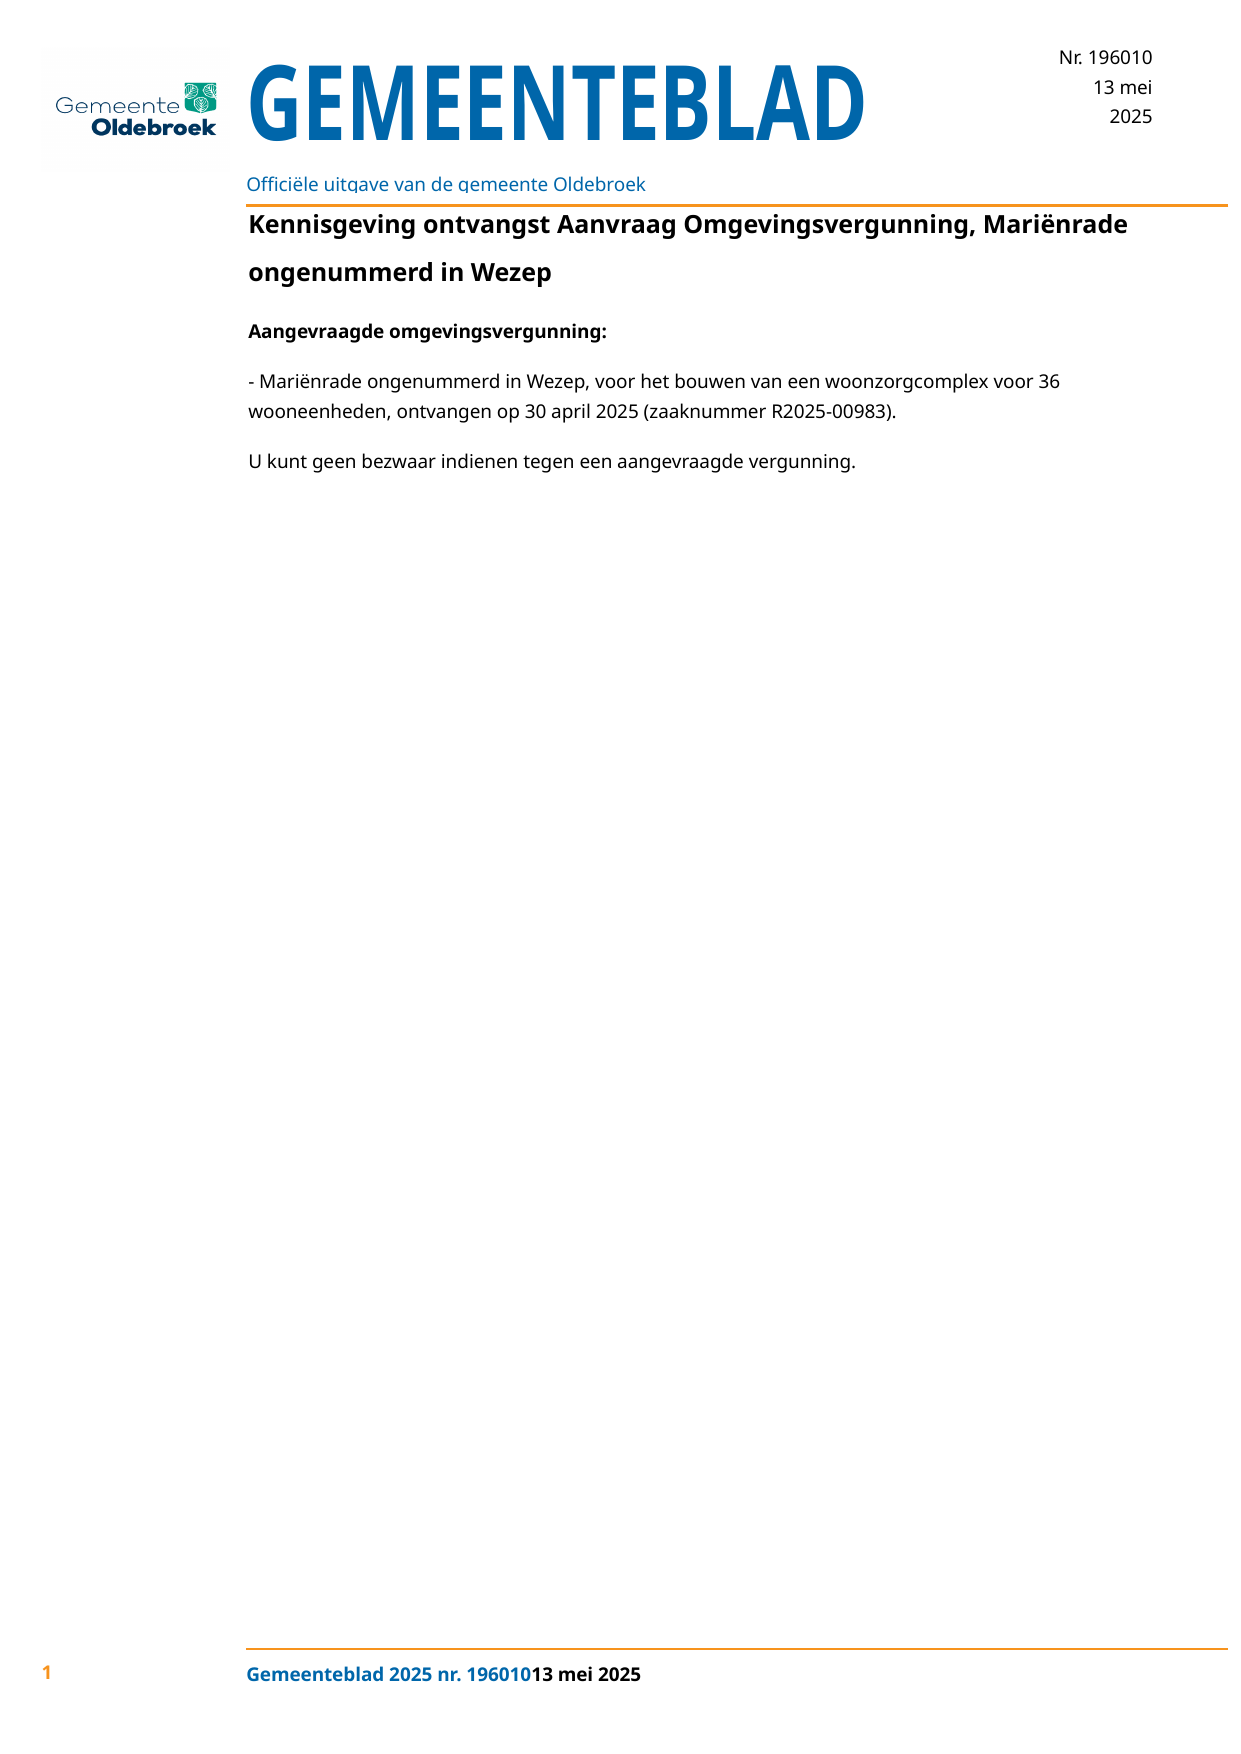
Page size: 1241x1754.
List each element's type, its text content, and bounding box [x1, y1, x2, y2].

picture [41, 47, 231, 172]
text - Mariënrade ongenummerd in Wezep, voor het bouwen van een woonzorgcomplex voor 36 wooneenheden, ontvangen op 30 april 2025 (zaaknummer R2025-00983). [248, 368, 1152, 424]
text U kunt geen bezwaar indienen tegen een aangevraagde vergunning. [248, 448, 1152, 474]
text Aangevraagde omgevingsvergunning: [248, 318, 1152, 344]
text Kennisgeving ontvangst Aanvraag Omgevingsvergunning, Mariënrade ongenummerd in Wezep [248, 207, 1152, 288]
